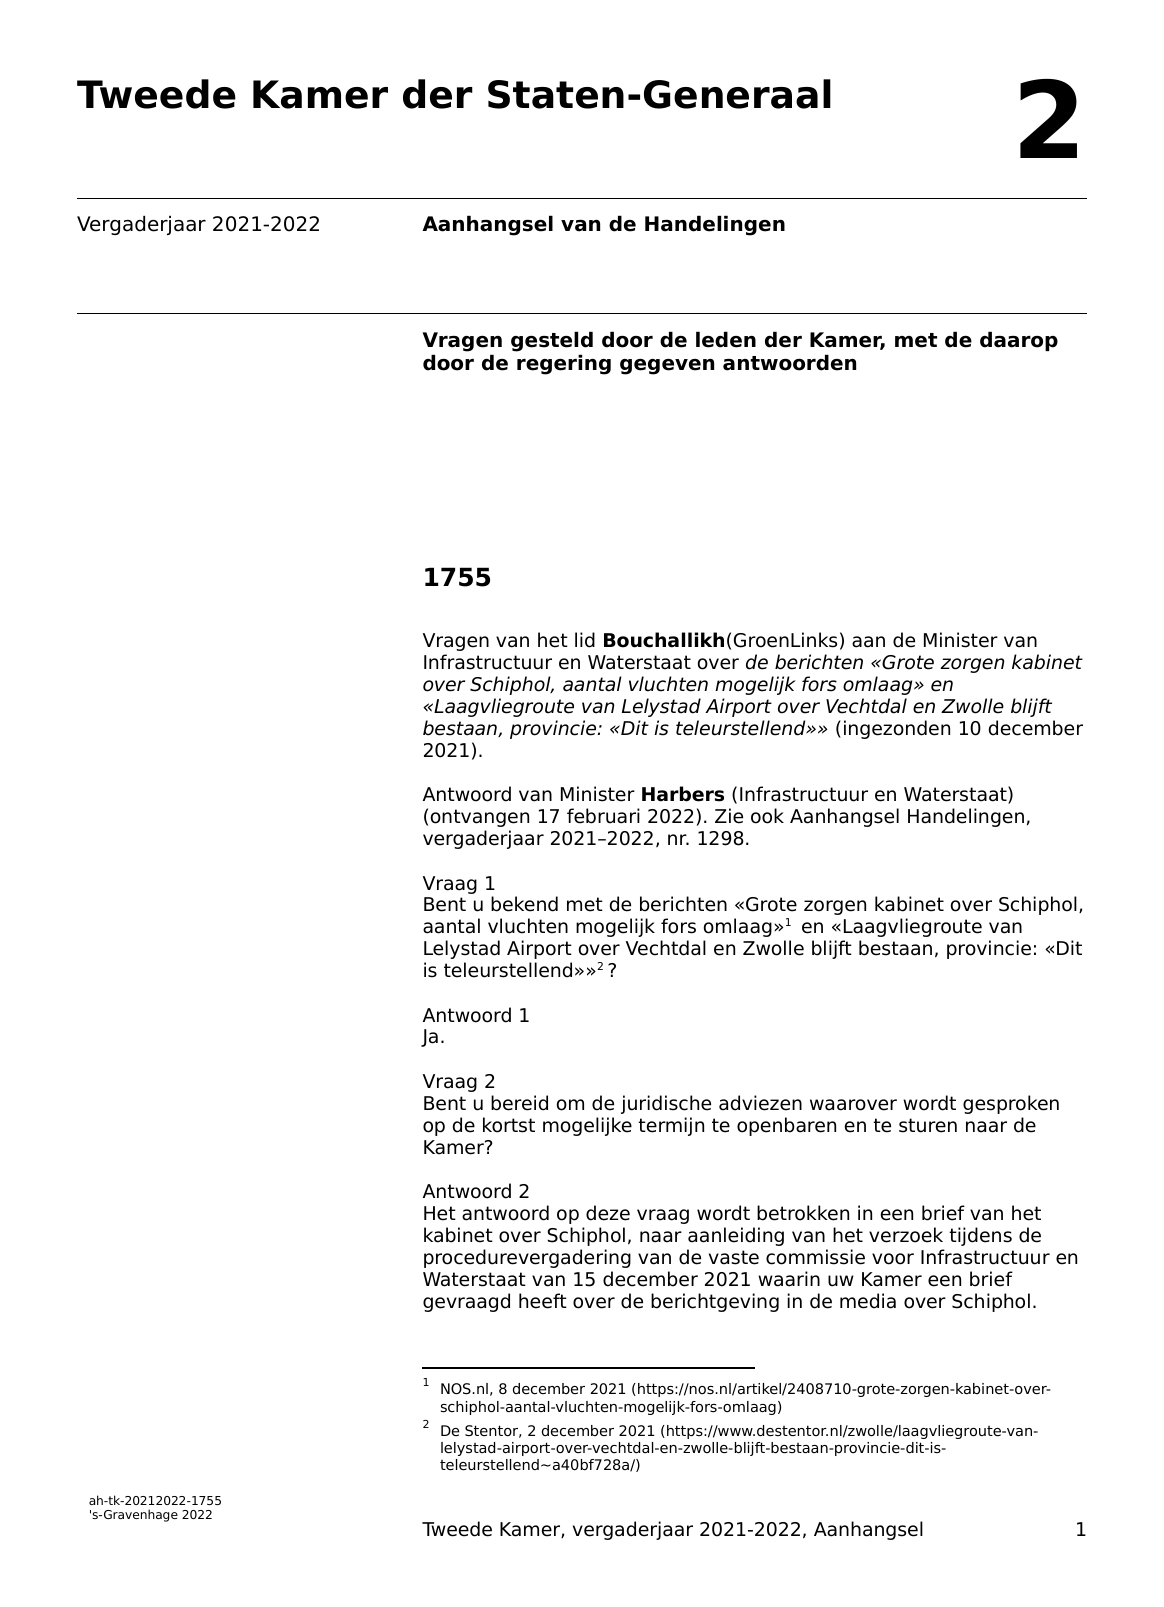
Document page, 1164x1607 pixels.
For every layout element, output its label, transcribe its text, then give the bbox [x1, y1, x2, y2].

text De Stentor, 2 december 2021 (https://www.destentor.nl/zwolle/laagvliegroute-van-lelystad-airport-over-vechtdal-en-zwolle-blijft-bestaan-provincie-dit-is-teleurstellend~a40bf728a/) [422, 1418, 1087, 1474]
text Vraag 2 [422, 1071, 1087, 1093]
table_header Tweede Kamer der Staten-Generaal [77, 59, 886, 198]
table_header 2 [886, 59, 1087, 198]
table_cell [77, 314, 422, 375]
table_cell Aanhangsel van de Handelingen [422, 199, 1087, 313]
table_cell Vergaderjaar 2021-2022 [77, 199, 422, 313]
text ah-tk-20212022-1755 [88, 1494, 323, 1508]
text Antwoord 2 [422, 1181, 1087, 1203]
text Bent u bereid om de juridische adviezen waarover wordt gesproken op de kortst mogelijke termijn te openbaren en te sturen naar de Kamer? [422, 1093, 1087, 1158]
text Antwoord 1 [422, 1004, 1087, 1026]
text NOS.nl, 8 december 2021 (https://nos.nl/artikel/2408710-grote-zorgen-kabinet-over-schiphol-aantal-vluchten-mogelijk-fors-omlaag) [422, 1377, 1087, 1416]
text Bent u bekend met de berichten «Grote zorgen kabinet over Schiphol, aantal vluchten mogelijk fors omlaag» en «Laagvliegroute van Lelystad Airport over Vechtdal en Zwolle blijft bestaan, provincie: «Dit is teleurstellend»»? [422, 894, 1087, 982]
text 's-Gravenhage 2022 [88, 1508, 323, 1522]
text Vragen van het lid Bouchallikh(GroenLinks) aan de Minister van Infrastructuur en Waterstaat over de berichten «Grote zorgen kabinet over Schiphol, aantal vluchten mogelijk fors omlaag» en «Laagvliegroute van Lelystad Airport over Vechtdal en Zwolle blijft bestaan, provincie: «Dit is teleurstellend»» (ingezonden 10 december 2021). [422, 630, 1087, 762]
text 1755 [422, 563, 1087, 592]
text Ja. [422, 1026, 1087, 1048]
table_cell Vragen gesteld door de leden der Kamer, met de daarop door de regering gegeven antwoorden [422, 314, 1087, 375]
text Het antwoord op deze vraag wordt betrokken in een brief van het kabinet over Schiphol, naar aanleiding van het verzoek tijdens de procedurevergadering van de vaste commissie voor Infrastructuur en Waterstaat van 15 december 2021 waarin uw Kamer een brief gevraagd heeft over de berichtgeving in de media over Schiphol. [422, 1203, 1087, 1313]
text Antwoord van Minister Harbers (Infrastructuur en Waterstaat) (ontvangen 17 februari 2022). Zie ook Aanhangsel Handelingen, vergaderjaar 2021–2022, nr. 1298. [422, 784, 1087, 850]
text Vraag 1 [422, 872, 1087, 894]
